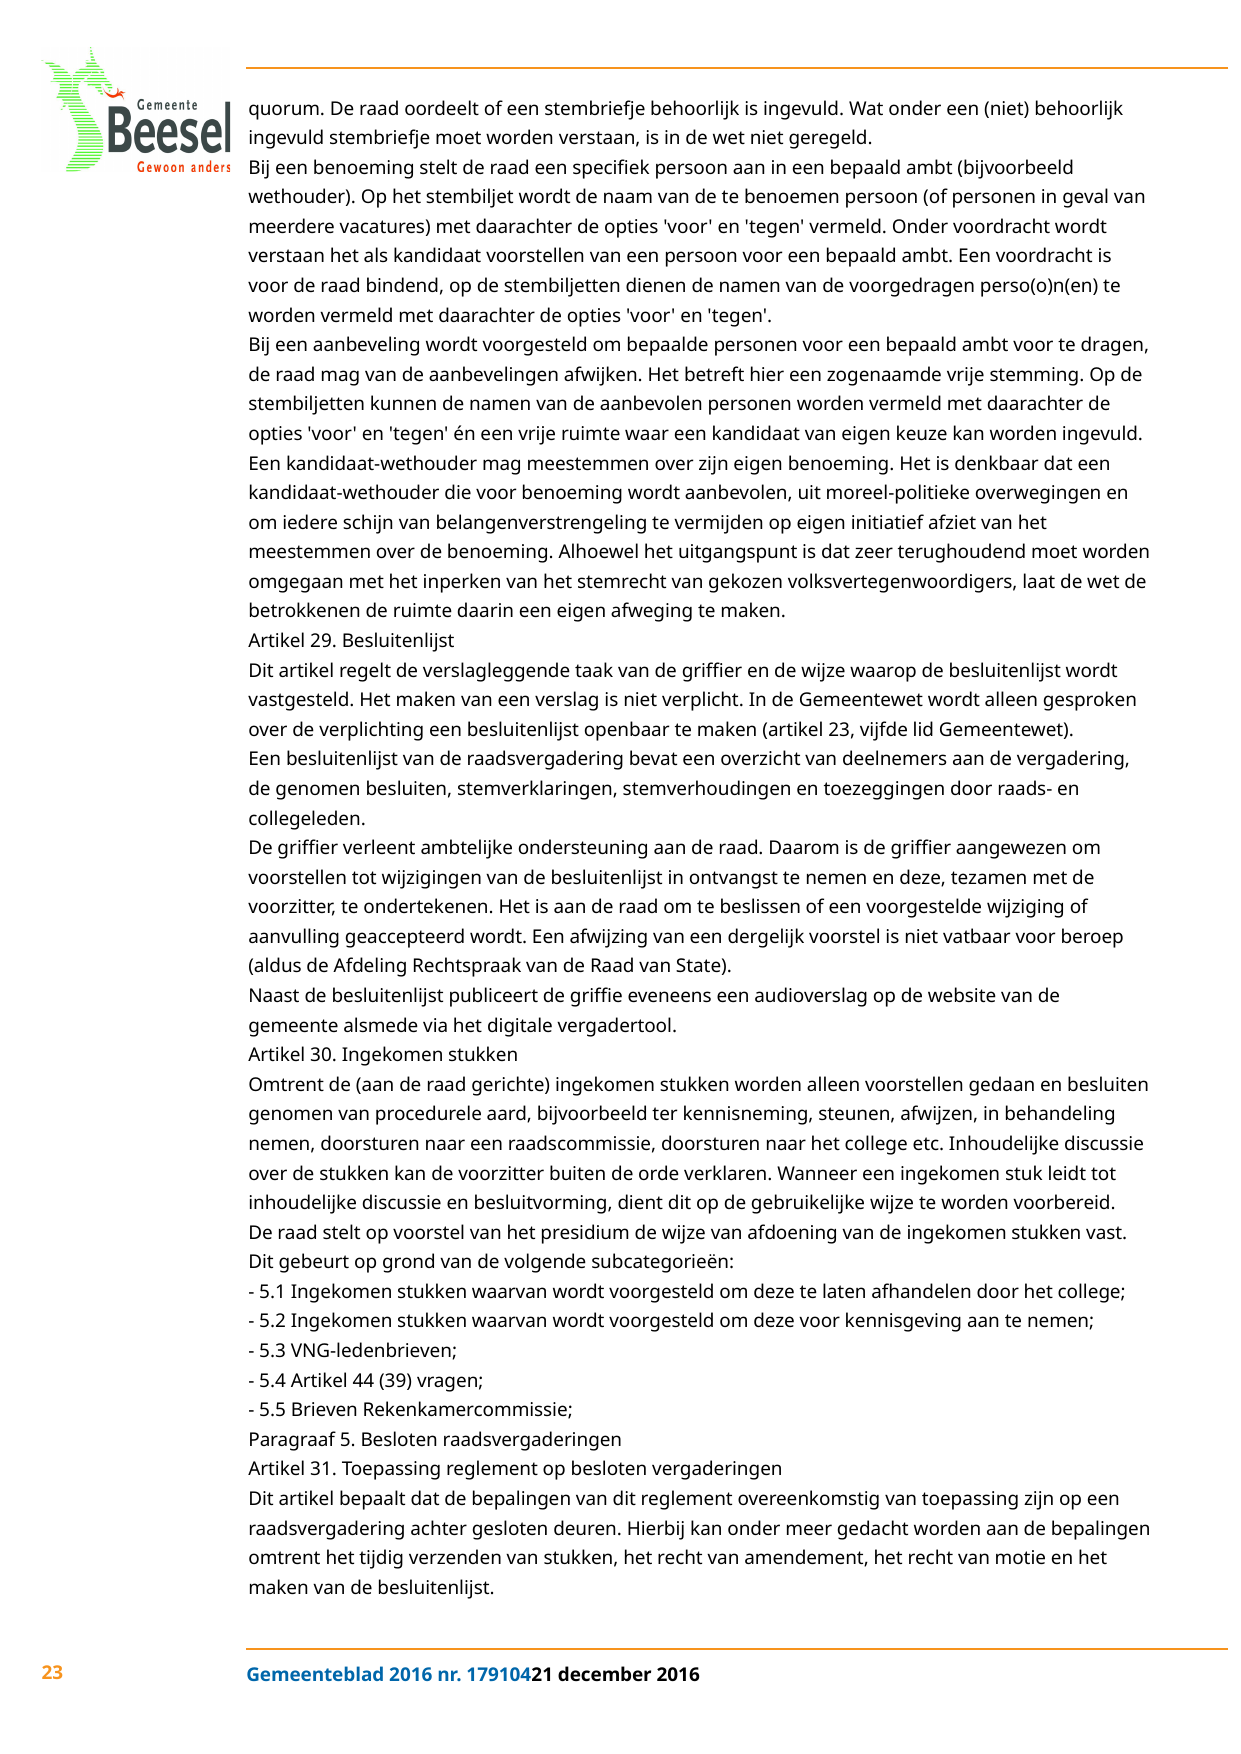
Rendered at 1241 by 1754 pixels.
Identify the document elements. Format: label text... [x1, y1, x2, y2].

text Bij een aanbeveling wordt voorgesteld om bepaalde personen voor een bepaald ambt voor te dragen, de raad mag van de aanbevelingen afwijken. Het betreft hier een zogenaamde vrije stemming. Op de stembiljetten kunnen de namen van de aanbevolen personen worden vermeld met daarachter de opties 'voor' en 'tegen' én een vrije ruimte waar een kandidaat van eigen keuze kan worden ingevuld. [248, 331, 1152, 446]
text - 5.1 Ingekomen stukken waarvan wordt voorgesteld om deze te laten afhandelen door het college; [248, 1278, 1152, 1304]
text quorum. De raad oordeelt of een stembriefje behoorlijk is ingevuld. Wat onder een (niet) behoorlijk ingevuld stembriefje moet worden verstaan, is in de wet niet geregeld. [248, 95, 1152, 150]
text - 5.3 VNG-ledenbrieven; [248, 1337, 1152, 1363]
text - 5.2 Ingekomen stukken waarvan wordt voorgesteld om deze voor kennisgeving aan te nemen; [248, 1308, 1152, 1333]
text Artikel 29. Besluitenlijst [248, 627, 1152, 653]
text Artikel 31. Toepassing reglement op besloten vergaderingen [248, 1456, 1152, 1481]
text Dit artikel regelt de verslagleggende taak van de griffier en de wijze waarop de besluitenlijst wordt vastgesteld. Het maken van een verslag is niet verplicht. In de Gemeentewet wordt alleen gesproken over de verplichting een besluitenlijst openbaar te maken (artikel 23, vijfde lid Gemeentewet). [248, 657, 1152, 742]
text Een kandidaat-wethouder mag meestemmen over zijn eigen benoeming. Het is denkbaar dat een kandidaat-wethouder die voor benoeming wordt aanbevolen, uit moreel-politieke overwegingen en om iedere schijn van belangenverstrengeling te vermijden op eigen initiatief afziet van het meestemmen over de benoeming. Alhoewel het uitgangspunt is dat zeer terughoudend moet worden omgegaan met het inperken van het stemrecht van gekozen volksvertegenwoordigers, laat de wet de betrokkenen de ruimte daarin een eigen afweging te maken. [248, 450, 1152, 623]
text Een besluitenlijst van de raadsvergadering bevat een overzicht van deelnemers aan de vergadering, de genomen besluiten, stemverklaringen, stemverhoudingen en toezeggingen door raads- en collegeleden. [248, 746, 1152, 831]
text Omtrent de (aan de raad gerichte) ingekomen stukken worden alleen voorstellen gedaan en besluiten genomen van procedurele aard, bijvoorbeeld ter kennisneming, steunen, afwijzen, in behandeling nemen, doorsturen naar een raadscommissie, doorsturen naar het college etc. Inhoudelijke discussie over de stukken kan de voorzitter buiten de orde verklaren. Wanneer een ingekomen stuk leidt tot inhoudelijke discussie en besluitvorming, dient dit op de gebruikelijke wijze te worden voorbereid. [248, 1071, 1152, 1215]
text Dit artikel bepaalt dat de bepalingen van dit reglement overeenkomstig van toepassing zijn op een raadsvergadering achter gesloten deuren. Hierbij kan onder meer gedacht worden aan de bepalingen omtrent het tijdig verzenden van stukken, het recht van amendement, het recht van motie en het maken van de besluitenlijst. [248, 1485, 1152, 1600]
text Bij een benoeming stelt de raad een specifiek persoon aan in een bepaald ambt (bijvoorbeeld wethouder). Op het stembiljet wordt de naam van de te benoemen persoon (of personen in geval van meerdere vacatures) met daarachter de opties 'voor' en 'tegen' vermeld. Onder voordracht wordt verstaan het als kandidaat voorstellen van een persoon voor een bepaald ambt. Een voordracht is voor de raad bindend, op de stembiljetten dienen de namen van de voorgedragen perso(o)n(en) te worden vermeld met daarachter de opties 'voor' en 'tegen'. [248, 154, 1152, 328]
text Artikel 30. Ingekomen stukken [248, 1041, 1152, 1067]
text Naast de besluitenlijst publiceert de griffie eveneens een audioverslag op de website van de gemeente alsmede via het digitale vergadertool. [248, 982, 1152, 1038]
picture [41, 47, 231, 172]
text - 5.5 Brieven Rekenkamercommissie; [248, 1396, 1152, 1422]
text De raad stelt op voorstel van het presidium de wijze van afdoening van de ingekomen stukken vast. Dit gebeurt op grond van de volgende subcategorieën: [248, 1219, 1152, 1274]
text - 5.4 Artikel 44 (39) vragen; [248, 1367, 1152, 1393]
text De griffier verleent ambtelijke ondersteuning aan de raad. Daarom is de griffier aangewezen om voorstellen tot wijzigingen van de besluitenlijst in ontvangst te nemen en deze, tezamen met de voorzitter, te ondertekenen. Het is aan de raad om te beslissen of een voorgestelde wijziging of aanvulling geaccepteerd wordt. Een afwijzing van een dergelijk voorstel is niet vatbaar voor beroep (aldus de Afdeling Rechtspraak van de Raad van State). [248, 834, 1152, 978]
text Paragraaf 5. Besloten raadsvergaderingen [248, 1426, 1152, 1452]
